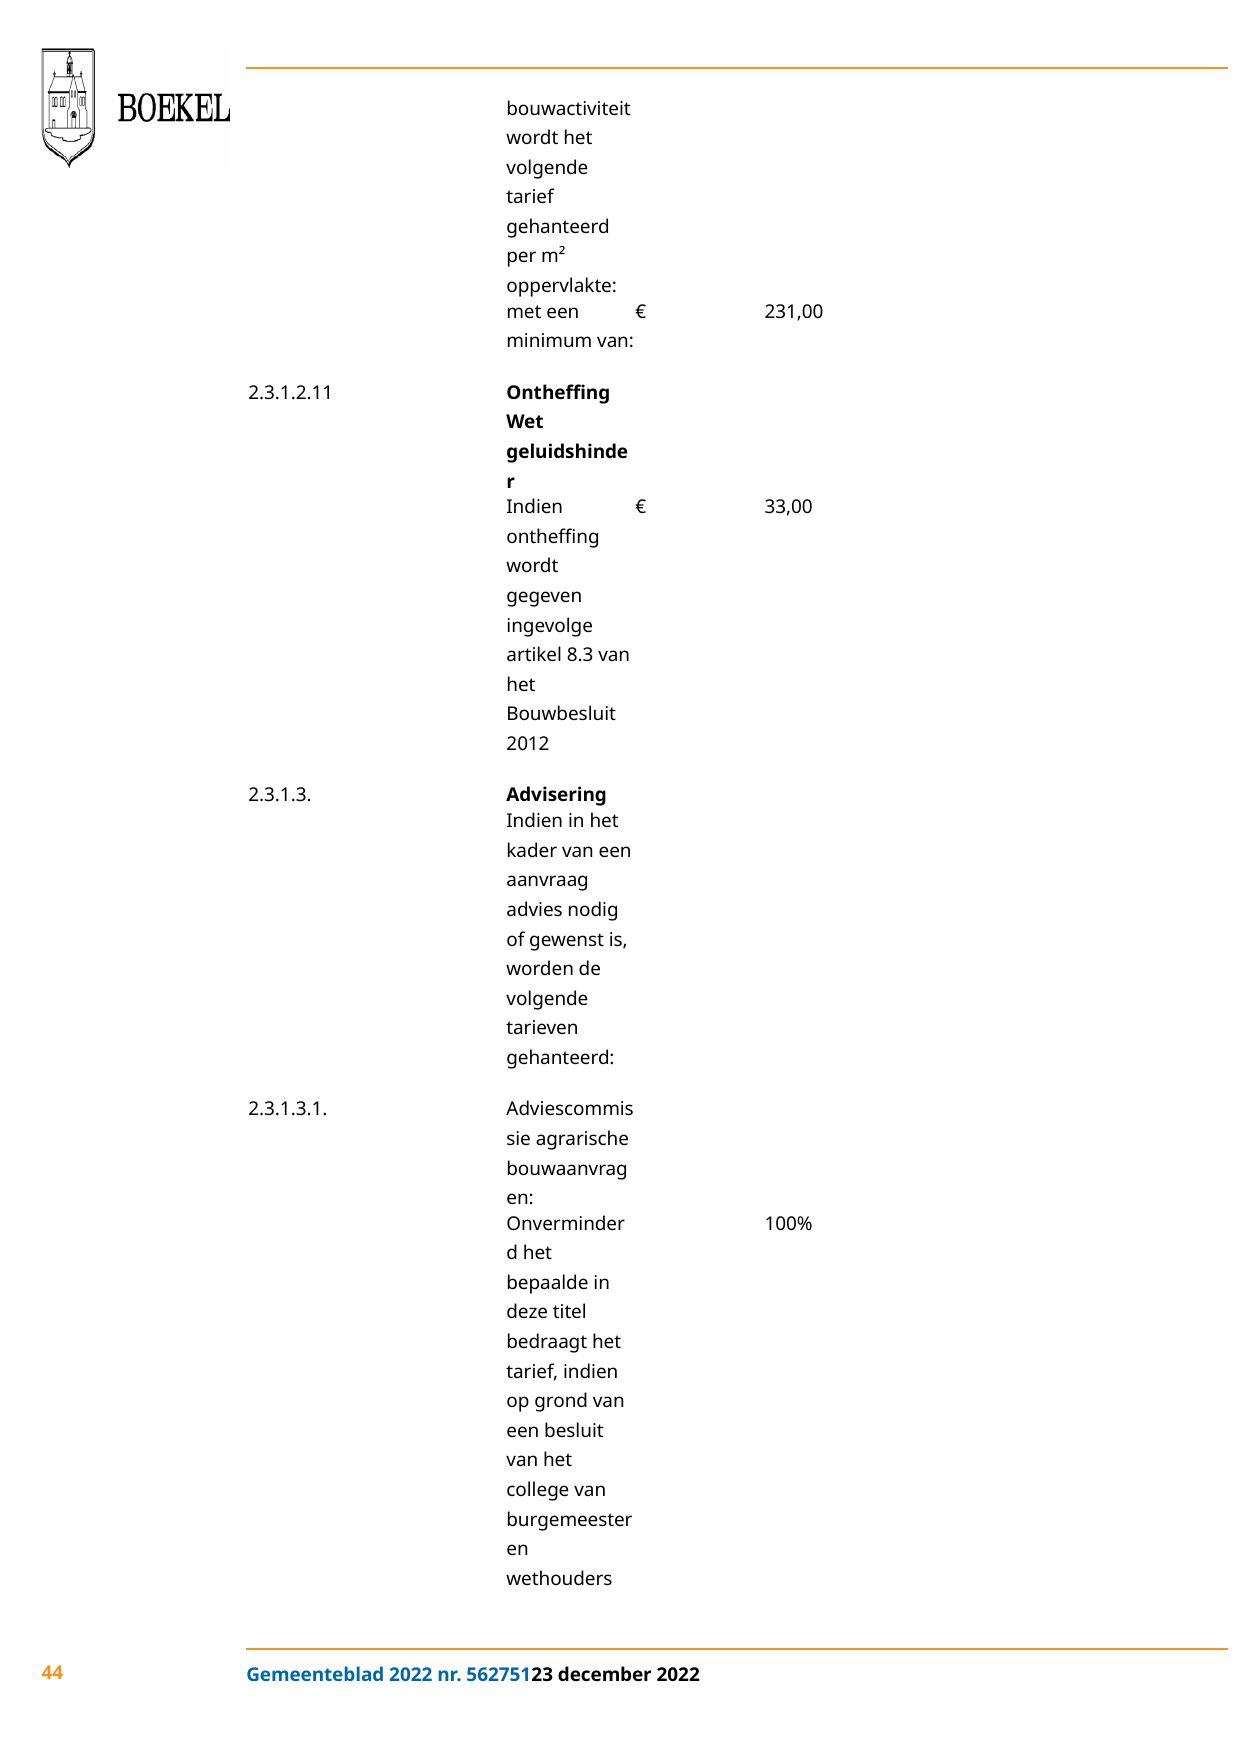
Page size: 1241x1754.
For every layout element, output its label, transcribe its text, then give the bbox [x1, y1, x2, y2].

table_cell Indien in het kader van een aanvraag advies nodig of gewenst is, worden de volgende tarieven gehanteerd: [506, 808, 635, 1070]
table_cell [635, 756, 764, 782]
table_cell [635, 782, 764, 807]
table_cell [248, 353, 506, 379]
table_cell [764, 782, 1022, 807]
table_cell [248, 756, 506, 782]
table_cell [635, 95, 764, 298]
table_cell [248, 95, 506, 298]
table_cell [764, 379, 1022, 493]
table_cell [506, 756, 635, 782]
table_cell Advisering [506, 782, 635, 807]
table_cell € [635, 298, 764, 353]
picture [41, 47, 231, 172]
table_cell € [635, 494, 764, 756]
table_cell [635, 808, 764, 1070]
table_cell [635, 353, 764, 379]
table_cell bouwactiviteit wordt het volgende tarief gehanteerd per m² oppervlakte: [506, 95, 635, 298]
table_cell [764, 353, 1022, 379]
table_cell [764, 756, 1022, 782]
table_cell 2.3.1.3. [248, 782, 506, 807]
table_cell [248, 298, 506, 353]
table_cell [764, 808, 1022, 1070]
table_cell met een minimum van: [506, 298, 635, 353]
table_cell 100% [764, 1210, 1022, 1591]
table_cell Adviescommissie agrarische bouwaanvragen: [506, 1096, 635, 1210]
table_cell [635, 1210, 764, 1591]
table_cell Ontheffing Wet geluidshinder [506, 379, 635, 493]
table_cell [635, 379, 764, 493]
table_cell 33,00 [764, 494, 1022, 756]
table_cell Indien ontheffing wordt gegeven ingevolge artikel 8.3 van het Bouwbesluit 2012 [506, 494, 635, 756]
table_cell [764, 1070, 1022, 1096]
table_cell 2.3.1.3.1. [248, 1096, 506, 1210]
table_cell [635, 1070, 764, 1096]
table_cell [248, 808, 506, 1070]
table_cell [506, 353, 635, 379]
table_cell [506, 1070, 635, 1096]
table_cell 231,00 [764, 298, 1022, 353]
table_cell [764, 1096, 1022, 1210]
table_cell [248, 494, 506, 756]
table_cell [248, 1070, 506, 1096]
table_cell [635, 1096, 764, 1210]
table_cell 2.3.1.2.11 [248, 379, 506, 493]
table_cell Onverminderd het bepaalde in deze titel bedraagt het tarief, indien op grond van een besluit van het college van burgemeester en wethouders [506, 1210, 635, 1591]
table_cell [764, 95, 1022, 298]
table_cell [248, 1210, 506, 1591]
